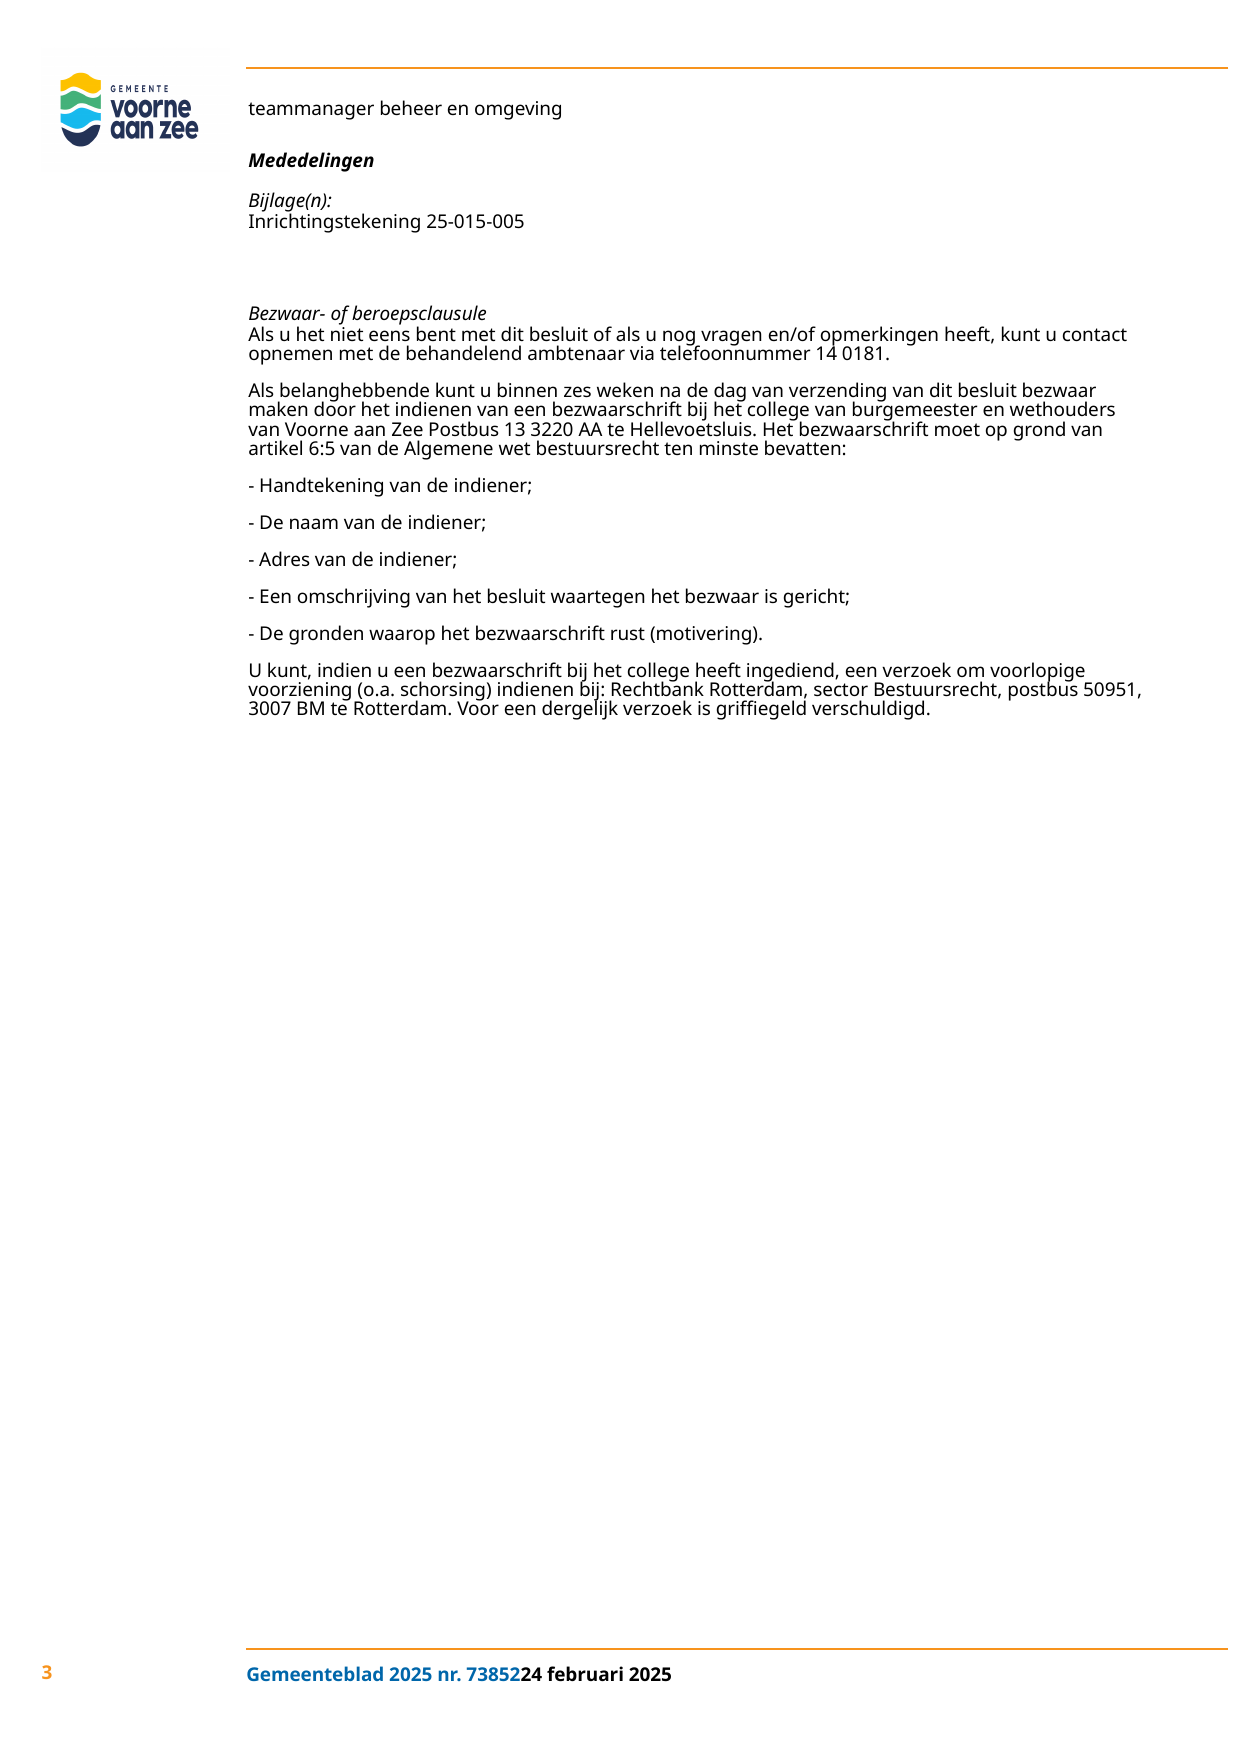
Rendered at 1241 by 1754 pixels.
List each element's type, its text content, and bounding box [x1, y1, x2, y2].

text - Adres van de indiener; [248, 551, 1152, 570]
text Bezwaar- of beroepsclausule [248, 300, 1152, 326]
text - Handtekening van de indiener; [248, 477, 1152, 496]
text Inrichtingstekening 25-015-005 [248, 213, 1152, 232]
text - De naam van de indiener; [248, 514, 1152, 533]
text U kunt, indien u een bezwaarschrift bij het college heeft ingediend, een verzoek om voorlopige voorziening (o.a. schorsing) indienen bij: Rechtbank Rotterdam, sector Bestuursrecht, postbus 50951, 3007 BM te Rotterdam. Voor een dergelijk verzoek is griffiegeld verschuldigd. [248, 662, 1152, 720]
text - Een omschrijving van het besluit waartegen het bezwaar is gericht; [248, 588, 1152, 607]
text teammanager beheer en omgeving [248, 95, 1152, 121]
picture [41, 47, 231, 172]
text Mededelingen [248, 148, 1152, 173]
text Bijlage(n): [248, 187, 1152, 213]
text - De gronden waarop het bezwaarschrift rust (motivering). [248, 625, 1152, 644]
text Als u het niet eens bent met dit besluit of als u nog vragen en/of opmerkingen heeft, kunt u contact opnemen met de behandelend ambtenaar via telefoonnummer 14 0181. [248, 326, 1152, 364]
text Als belanghebbende kunt u binnen zes weken na de dag van verzending van dit besluit bezwaar maken door het indienen van een bezwaarschrift bij het college van burgemeester en wethouders van Voorne aan Zee Postbus 13 3220 AA te Hellevoetsluis. Het bezwaarschrift moet op grond van artikel 6:5 van de Algemene wet bestuursrecht ten minste bevatten: [248, 382, 1152, 459]
